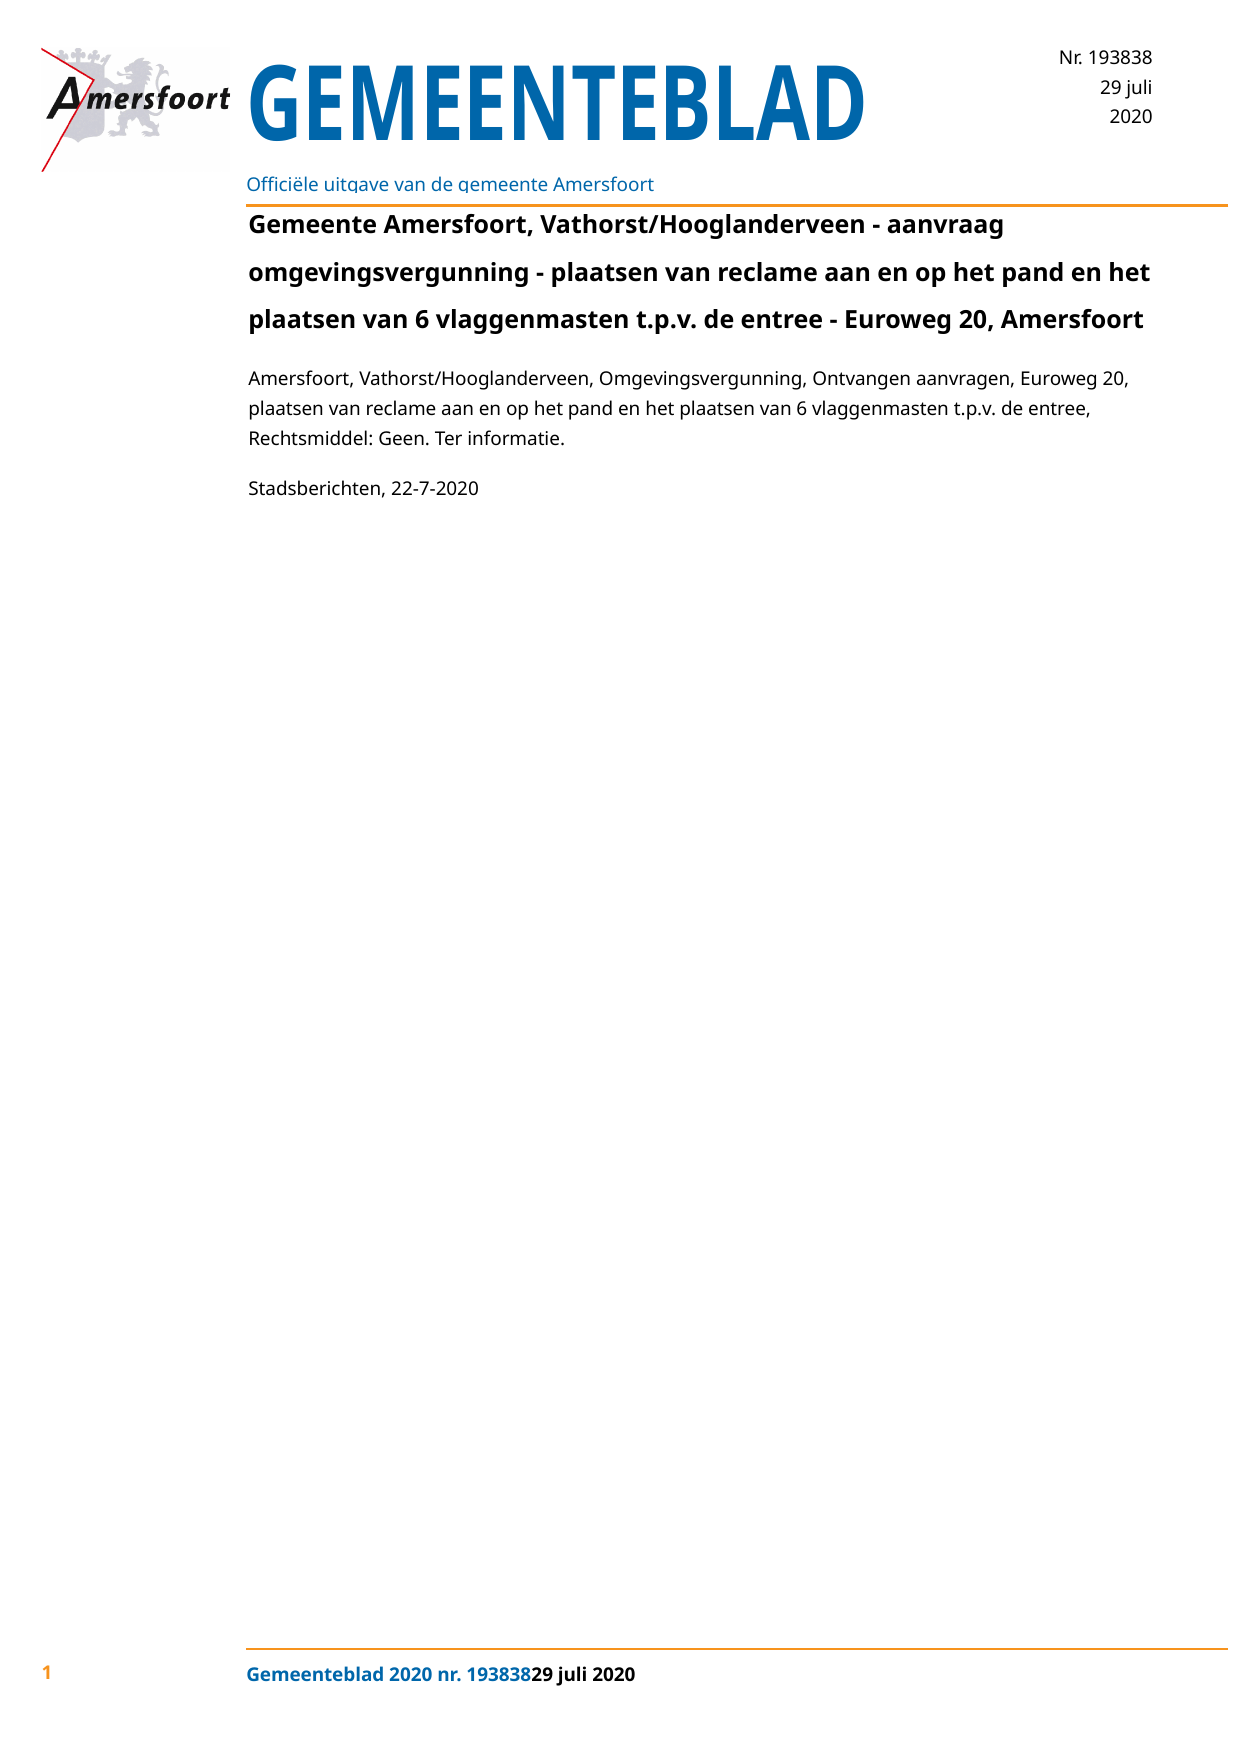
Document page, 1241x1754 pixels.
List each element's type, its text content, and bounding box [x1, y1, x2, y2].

text Stadsberichten, 22-7-2020 [248, 475, 1152, 501]
text Amersfoort, Vathorst/Hooglanderveen, Omgevingsvergunning, Ontvangen aanvragen, Euroweg 20, plaatsen van reclame aan en op het pand en het plaatsen van 6 vlaggenmasten t.p.v. de entree, Rechtsmiddel: Geen. Ter informatie. [248, 366, 1152, 450]
text Gemeente Amersfoort, Vathorst/Hooglanderveen - aanvraag omgevingsvergunning - plaatsen van reclame aan en op het pand en het plaatsen van 6 vlaggenmasten t.p.v. de entree - Euroweg 20, Amersfoort [248, 207, 1152, 336]
picture [41, 47, 231, 172]
